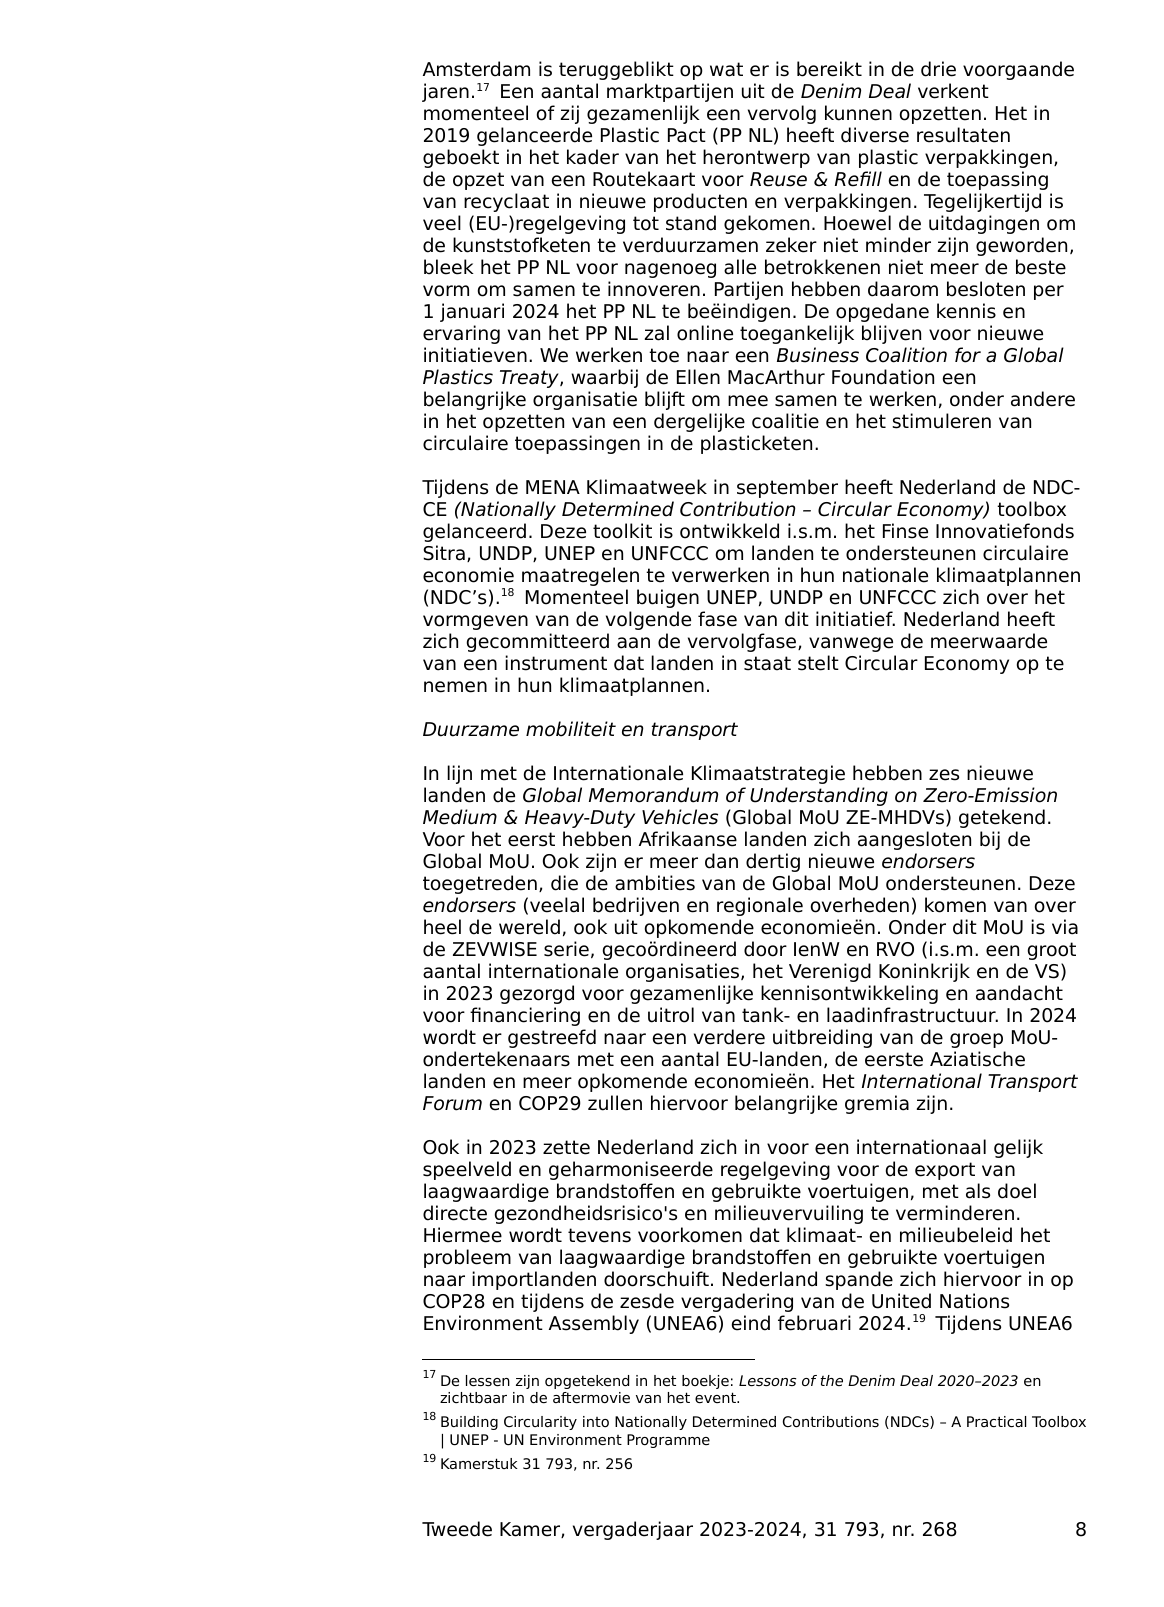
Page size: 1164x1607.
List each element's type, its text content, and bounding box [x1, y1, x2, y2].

text Tijdens de MENA Klimaatweek in september heeft Nederland de NDC-CE (Nationally Determined Contribution – Circular Economy) toolbox gelanceerd. Deze toolkit is ontwikkeld i.s.m. het Finse Innovatiefonds Sitra, UNDP, UNEP en UNFCCC om landen te ondersteunen circulaire economie maatregelen te verwerken in hun nationale klimaatplannen (NDC’s). Momenteel buigen UNEP, UNDP en UNFCCC zich over het vormgeven van de volgende fase van dit initiatief. Nederland heeft zich gecommitteerd aan de vervolgfase, vanwege de meerwaarde van een instrument dat landen in staat stelt Circular Economy op te nemen in hun klimaatplannen. [422, 477, 1087, 697]
text Kamerstuk 31 793, nr. 256 [422, 1452, 1087, 1474]
text In lijn met de Internationale Klimaatstrategie hebben zes nieuwe landen de Global Memorandum of Understanding on Zero-Emission Medium & Heavy-Duty Vehicles (Global MoU ZE-MHDVs) getekend. Voor het eerst hebben Afrikaanse landen zich aangesloten bij de Global MoU. Ook zijn er meer dan dertig nieuwe endorsers toegetreden, die de ambities van de Global MoU ondersteunen. Deze endorsers (veelal bedrijven en regionale overheden) komen van over heel de wereld, ook uit opkomende economieën. Onder dit MoU is via de ZEVWISE serie, gecoördineerd door IenW en RVO (i.s.m. een groot aantal internationale organisaties, het Verenigd Koninkrijk en de VS) in 2023 gezorgd voor gezamenlijke kennisontwikkeling en aandacht voor financiering en de uitrol van tank- en laadinfrastructuur. In 2024 wordt er gestreefd naar een verdere uitbreiding van de groep MoU-ondertekenaars met een aantal EU-landen, de eerste Aziatische landen en meer opkomende economieën. Het International Transport Forum en COP29 zullen hiervoor belangrijke gremia zijn. [422, 763, 1087, 1115]
text De lessen zijn opgetekend in het boekje: Lessons of the Denim Deal 2020–2023 en zichtbaar in de aftermovie van het event. [422, 1368, 1087, 1407]
text Ook in 2023 zette Nederland zich in voor een internationaal gelijk speelveld en geharmoniseerde regelgeving voor de export van laagwaardige brandstoffen en gebruikte voertuigen, met als doel directe gezondheidsrisico's en milieuvervuiling te verminderen. Hiermee wordt tevens voorkomen dat klimaat- en milieubeleid het probleem van laagwaardige brandstoffen en gebruikte voertuigen naar importlanden doorschuift. Nederland spande zich hiervoor in op COP28 en tijdens de zesde vergadering van de United Nations Environment Assembly (UNEA6) eind februari 2024. Tijdens UNEA6 [422, 1137, 1087, 1335]
subtitle Duurzame mobiliteit en transport [422, 719, 1087, 741]
text Building Circularity into Nationally Determined Contributions (NDCs) – A Practical Toolbox | UNEP - UN Environment Programme [422, 1410, 1087, 1449]
text Amsterdam is teruggeblikt op wat er is bereikt in de drie voorgaande jaren. Een aantal marktpartijen uit de Denim Deal verkent momenteel of zij gezamenlijk een vervolg kunnen opzetten. Het in 2019 gelanceerde Plastic Pact (PP NL) heeft diverse resultaten geboekt in het kader van het herontwerp van plastic verpakkingen, de opzet van een Routekaart voor Reuse & Refill en de toepassing van recyclaat in nieuwe producten en verpakkingen. Tegelijkertijd is veel (EU-)regelgeving tot stand gekomen. Hoewel de uitdagingen om de kunststofketen te verduurzamen zeker niet minder zijn geworden, bleek het PP NL voor nagenoeg alle betrokkenen niet meer de beste vorm om samen te innoveren. Partijen hebben daarom besloten per 1 januari 2024 het PP NL te beëindigen. De opgedane kennis en ervaring van het PP NL zal online toegankelijk blijven voor nieuwe initiatieven. We werken toe naar een Business Coalition for a Global Plastics Treaty, waarbij de Ellen MacArthur Foundation een belangrijke organisatie blijft om mee samen te werken, onder andere in het opzetten van een dergelijke coalitie en het stimuleren van circulaire toepassingen in de plasticketen. [422, 59, 1087, 455]
